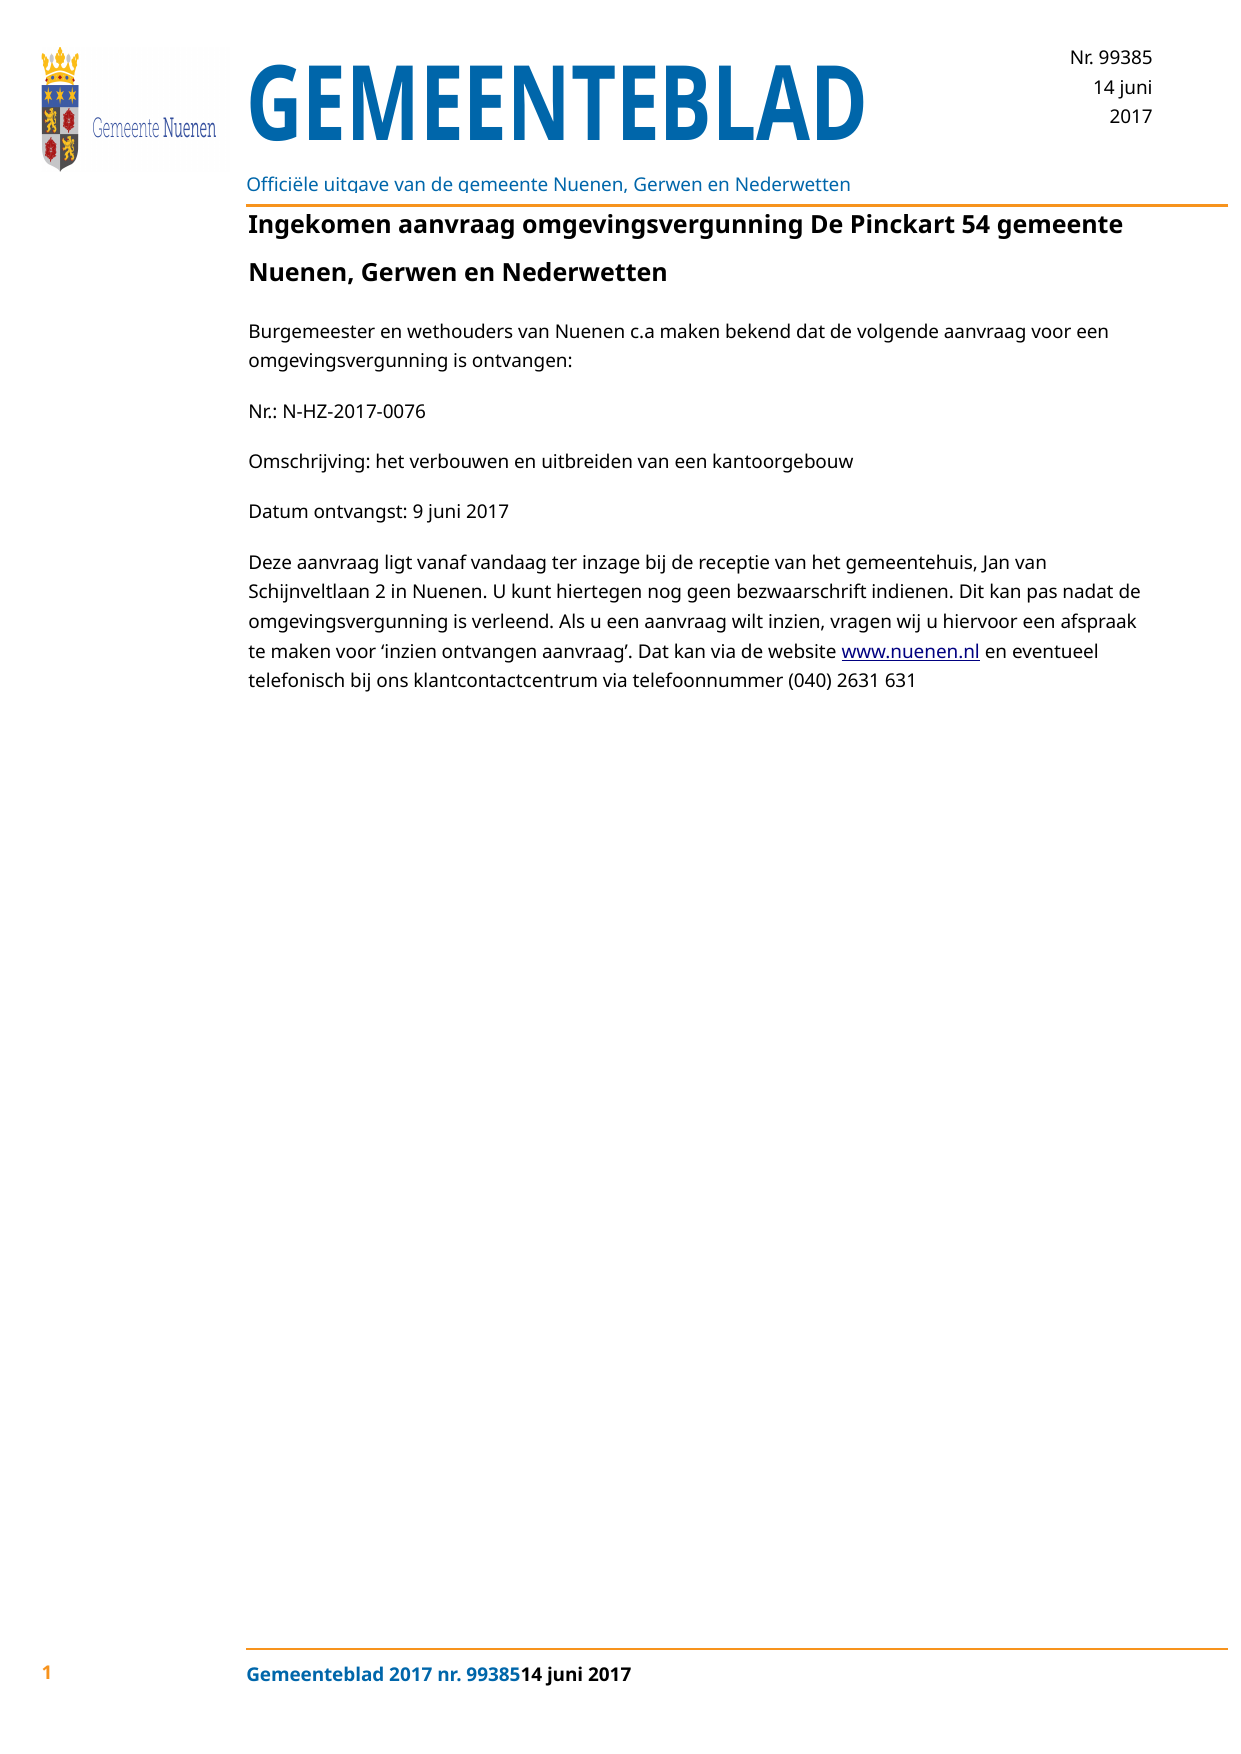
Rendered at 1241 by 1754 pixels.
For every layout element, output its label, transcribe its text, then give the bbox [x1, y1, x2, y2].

text Ingekomen aanvraag omgevingsvergunning De Pinckart 54 gemeente Nuenen, Gerwen en Nederwetten [248, 207, 1152, 288]
text Nr.: N-HZ-2017-0076 [248, 398, 1152, 424]
text Datum ontvangst: 9 juni 2017 [248, 499, 1152, 524]
text Deze aanvraag ligt vanaf vandaag ter inzage bij de receptie van het gemeentehuis, Jan van Schijnveltlaan 2 in Nuenen. U kunt hiertegen nog geen bezwaarschrift indienen. Dit kan pas nadat de omgevingsvergunning is verleend. Als u een aanvraag wilt inzien, vragen wij u hiervoor een afspraak te maken voor ‘inzien ontvangen aanvraag’. Dat kan via de website www.nuenen.nl en eventueel telefonisch bij ons klantcontactcentrum via telefoonnummer (040) 2631 631 [248, 549, 1152, 693]
text Burgemeester en wethouders van Nuenen c.a maken bekend dat de volgende aanvraag voor een omgevingsvergunning is ontvangen: [248, 318, 1152, 373]
text Omschrijving: het verbouwen en uitbreiden van een kantoorgebouw [248, 448, 1152, 474]
picture [41, 47, 231, 172]
